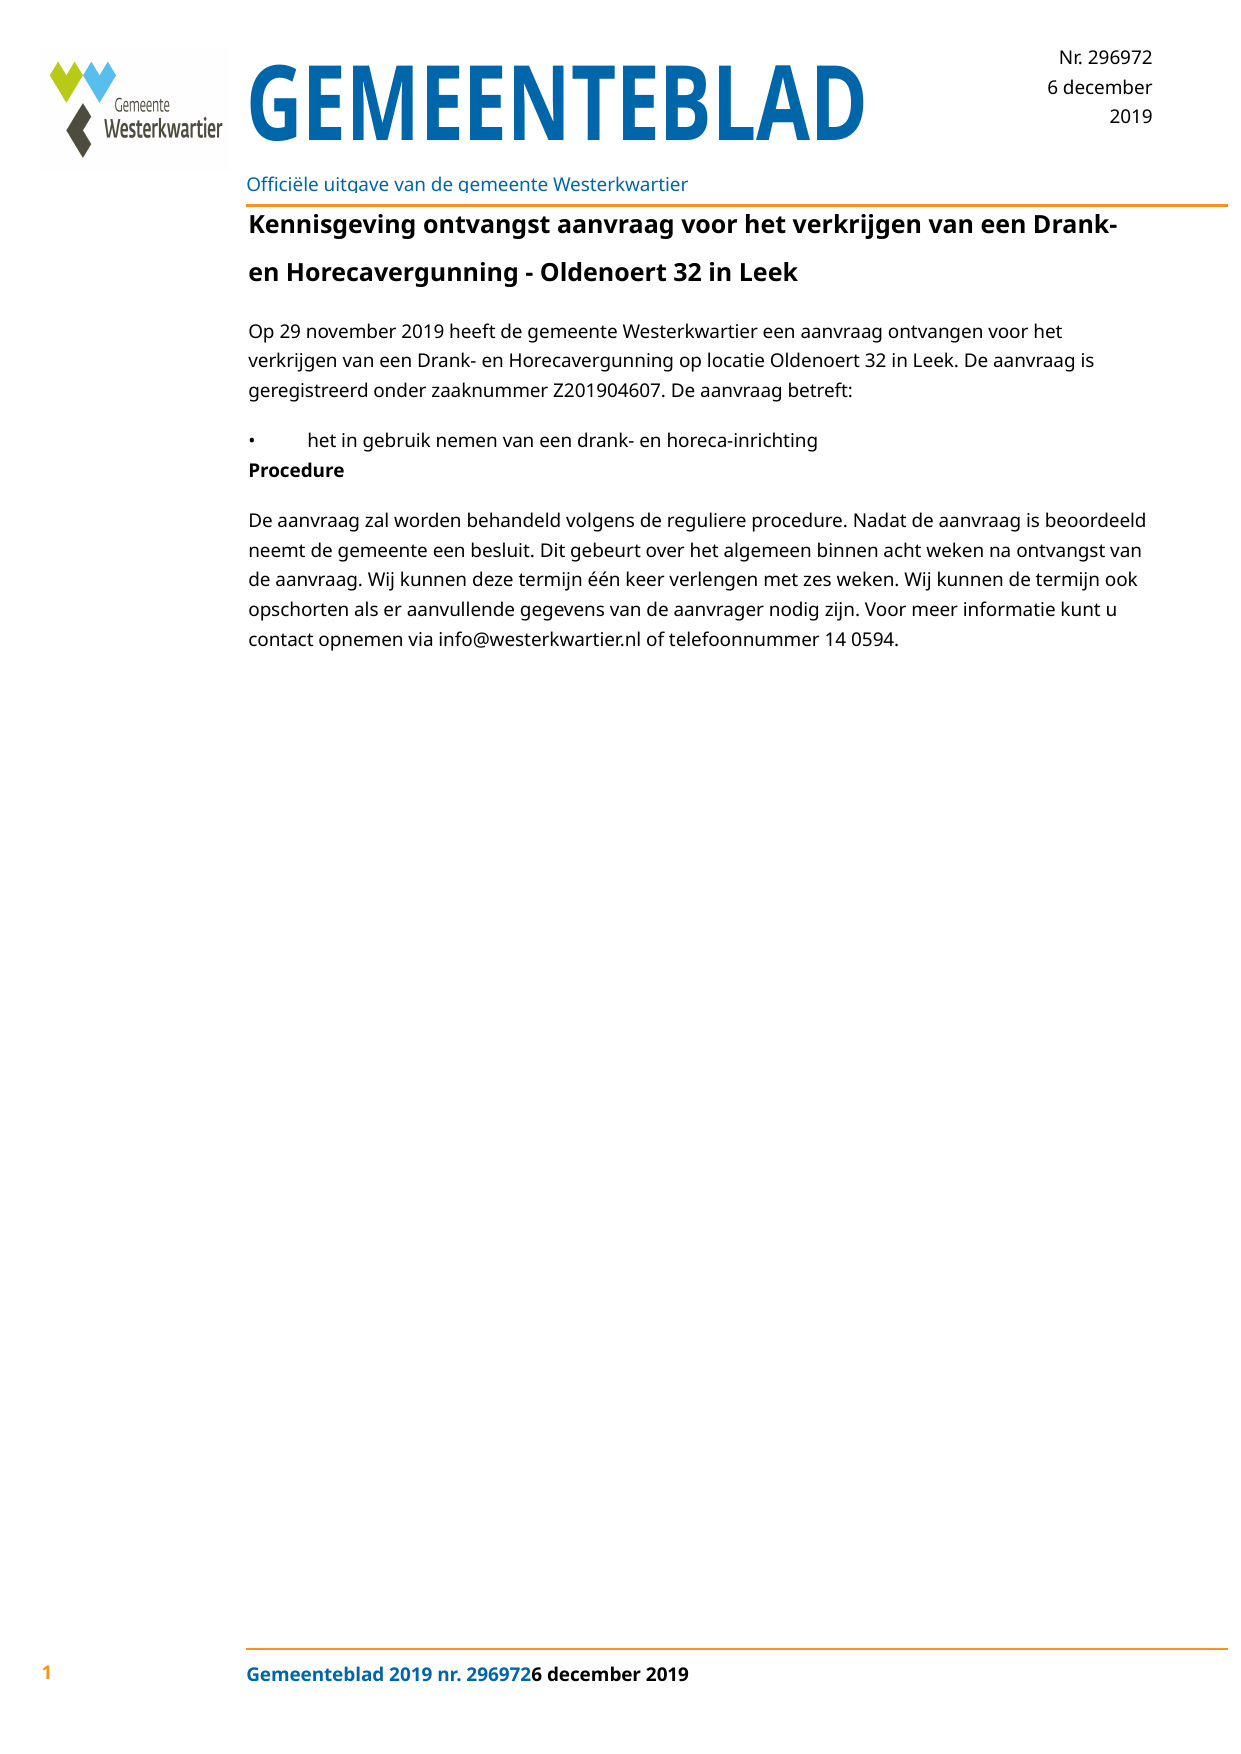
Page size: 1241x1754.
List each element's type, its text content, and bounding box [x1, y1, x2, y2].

text De aanvraag zal worden behandeld volgens de reguliere procedure. Nadat de aanvraag is beoordeeld neemt de gemeente een besluit. Dit gebeurt over het algemeen binnen acht weken na ontvangst van de aanvraag. Wij kunnen deze termijn één keer verlengen met zes weken. Wij kunnen de termijn ook opschorten als er aanvullende gegevens van de aanvrager nodig zijn. Voor meer informatie kunt u contact opnemen via info@westerkwartier.nl of telefoonnummer 14 0594. [248, 507, 1152, 652]
list het in gebruik nemen van een drank- en horeca-inrichting [248, 427, 1152, 453]
text Op 29 november 2019 heeft de gemeente Westerkwartier een aanvraag ontvangen voor het verkrijgen van een Drank- en Horecavergunning op locatie Oldenoert 32 in Leek. De aanvraag is geregistreerd onder zaaknummer Z201904607. De aanvraag betreft: [248, 318, 1152, 403]
text Kennisgeving ontvangst aanvraag voor het verkrijgen van een Drank- en Horecavergunning - Oldenoert 32 in Leek [248, 207, 1152, 288]
text Procedure [248, 457, 1152, 483]
picture [41, 47, 231, 172]
